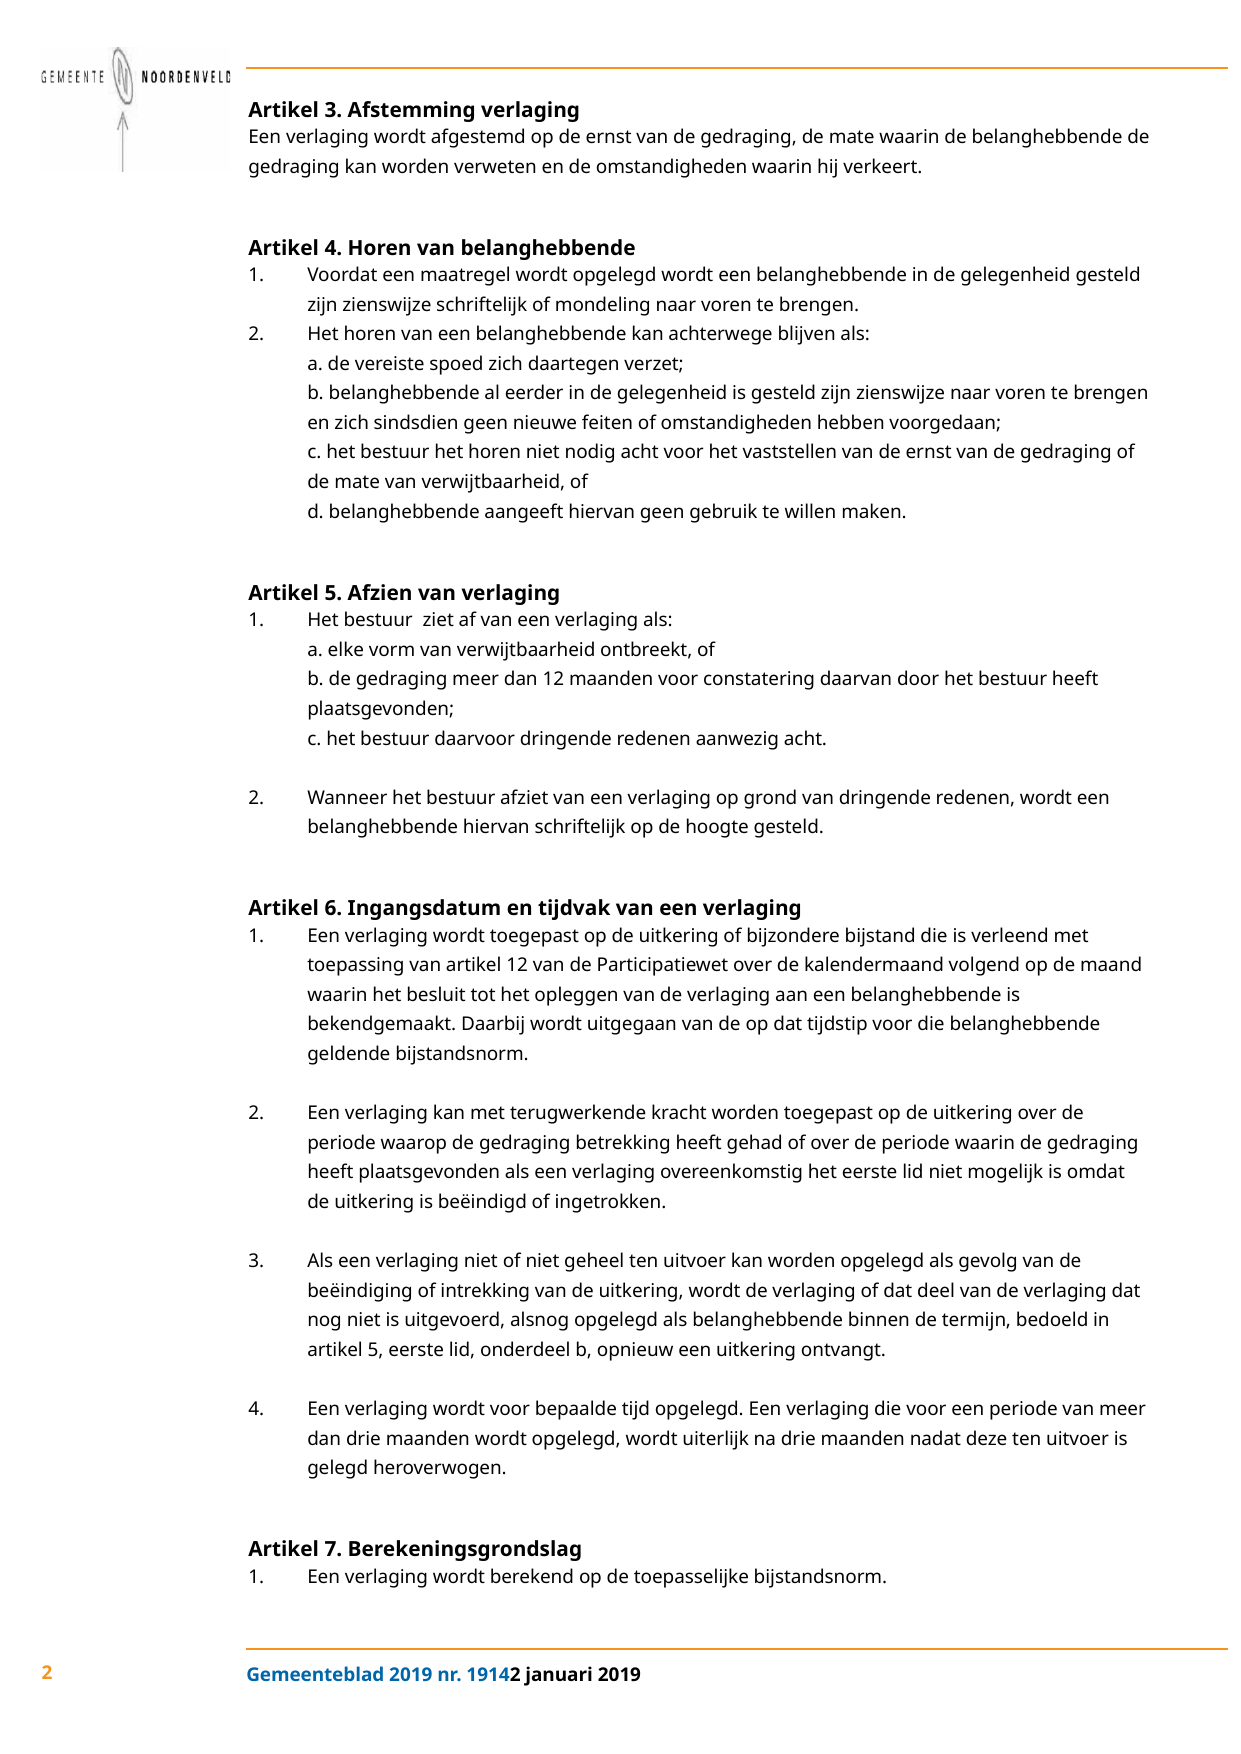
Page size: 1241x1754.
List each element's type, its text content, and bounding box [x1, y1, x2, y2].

list a. elke vorm van verwijtbaarheid ontbreekt, of [248, 636, 1152, 662]
list Een verlaging wordt toegepast op de uitkering of bijzondere bijstand die is verleend met toepassing van artikel 12 van de Participatiewet over de kalendermaand volgend op de maand waarin het besluit tot het opleggen van de verlaging aan een belanghebbende is bekendgemaakt. Daarbij wordt uitgegaan van de op dat tijdstip voor die belanghebbende geldende bijstandsnorm. [248, 922, 1152, 1066]
text Artikel 4. Horen van belanghebbende [248, 233, 1152, 261]
list c. het bestuur het horen niet nodig acht voor het vaststellen van de ernst van de gedraging of de mate van verwijtbaarheid, of [248, 439, 1152, 494]
list a. de vereiste spoed zich daartegen verzet; [248, 350, 1152, 376]
list b. de gedraging meer dan 12 maanden voor constatering daarvan door het bestuur heeft plaatsgevonden; [248, 666, 1152, 721]
list Als een verlaging niet of niet geheel ten uitvoer kan worden opgelegd als gevolg van de beëindiging of intrekking van de uitkering, wordt de verlaging of dat deel van de verlaging dat nog niet is uitgevoerd, alsnog opgelegd als belanghebbende binnen de termijn, bedoeld in artikel 5, eerste lid, onderdeel b, opnieuw een uitkering ontvangt. [248, 1247, 1152, 1362]
list Wanneer het bestuur afziet van een verlaging op grond van dringende redenen, wordt een belanghebbende hiervan schriftelijk op de hoogte gesteld. [248, 784, 1152, 839]
list Een verlaging kan met terugwerkende kracht worden toegepast op de uitkering over de periode waarop de gedraging betrekking heeft gehad of over de periode waarin de gedraging heeft plaatsgevonden als een verlaging overeenkomstig het eerste lid niet mogelijk is omdat de uitkering is beëindigd of ingetrokken. [248, 1099, 1152, 1214]
list Het bestuur ziet af van een verlaging als: [248, 606, 1152, 632]
list Voordat een maatregel wordt opgelegd wordt een belanghebbende in de gelegenheid gesteld zijn zienswijze schriftelijk of mondeling naar voren te brengen. [248, 261, 1152, 317]
list Een verlaging wordt voor bepaalde tijd opgelegd. Een verlaging die voor een periode van meer dan drie maanden wordt opgelegd, wordt uiterlijk na drie maanden nadat deze ten uitvoer is gelegd heroverwogen. [248, 1395, 1152, 1480]
text Artikel 5. Afzien van verlaging [248, 578, 1152, 606]
list d. belanghebbende aangeeft hiervan geen gebruik te willen maken. [248, 498, 1152, 524]
picture [41, 47, 231, 172]
text Artikel 7. Berekeningsgrondslag [248, 1534, 1152, 1563]
list Het horen van een belanghebbende kan achterwege blijven als: [248, 320, 1152, 346]
list Een verlaging wordt berekend op de toepasselijke bijstandsnorm. [248, 1563, 1152, 1588]
text Een verlaging wordt afgestemd op de ernst van de gedraging, de mate waarin de belanghebbende de gedraging kan worden verweten en de omstandigheden waarin hij verkeert. [248, 123, 1152, 178]
text Artikel 6. Ingangsdatum en tijdvak van een verlaging [248, 893, 1152, 922]
list b. belanghebbende al eerder in de gelegenheid is gesteld zijn zienswijze naar voren te brengen en zich sindsdien geen nieuwe feiten of omstandigheden hebben voorgedaan; [248, 379, 1152, 435]
text Artikel 3. Afstemming verlaging [248, 95, 1152, 123]
list c. het bestuur daarvoor dringende redenen aanwezig acht. [248, 725, 1152, 750]
